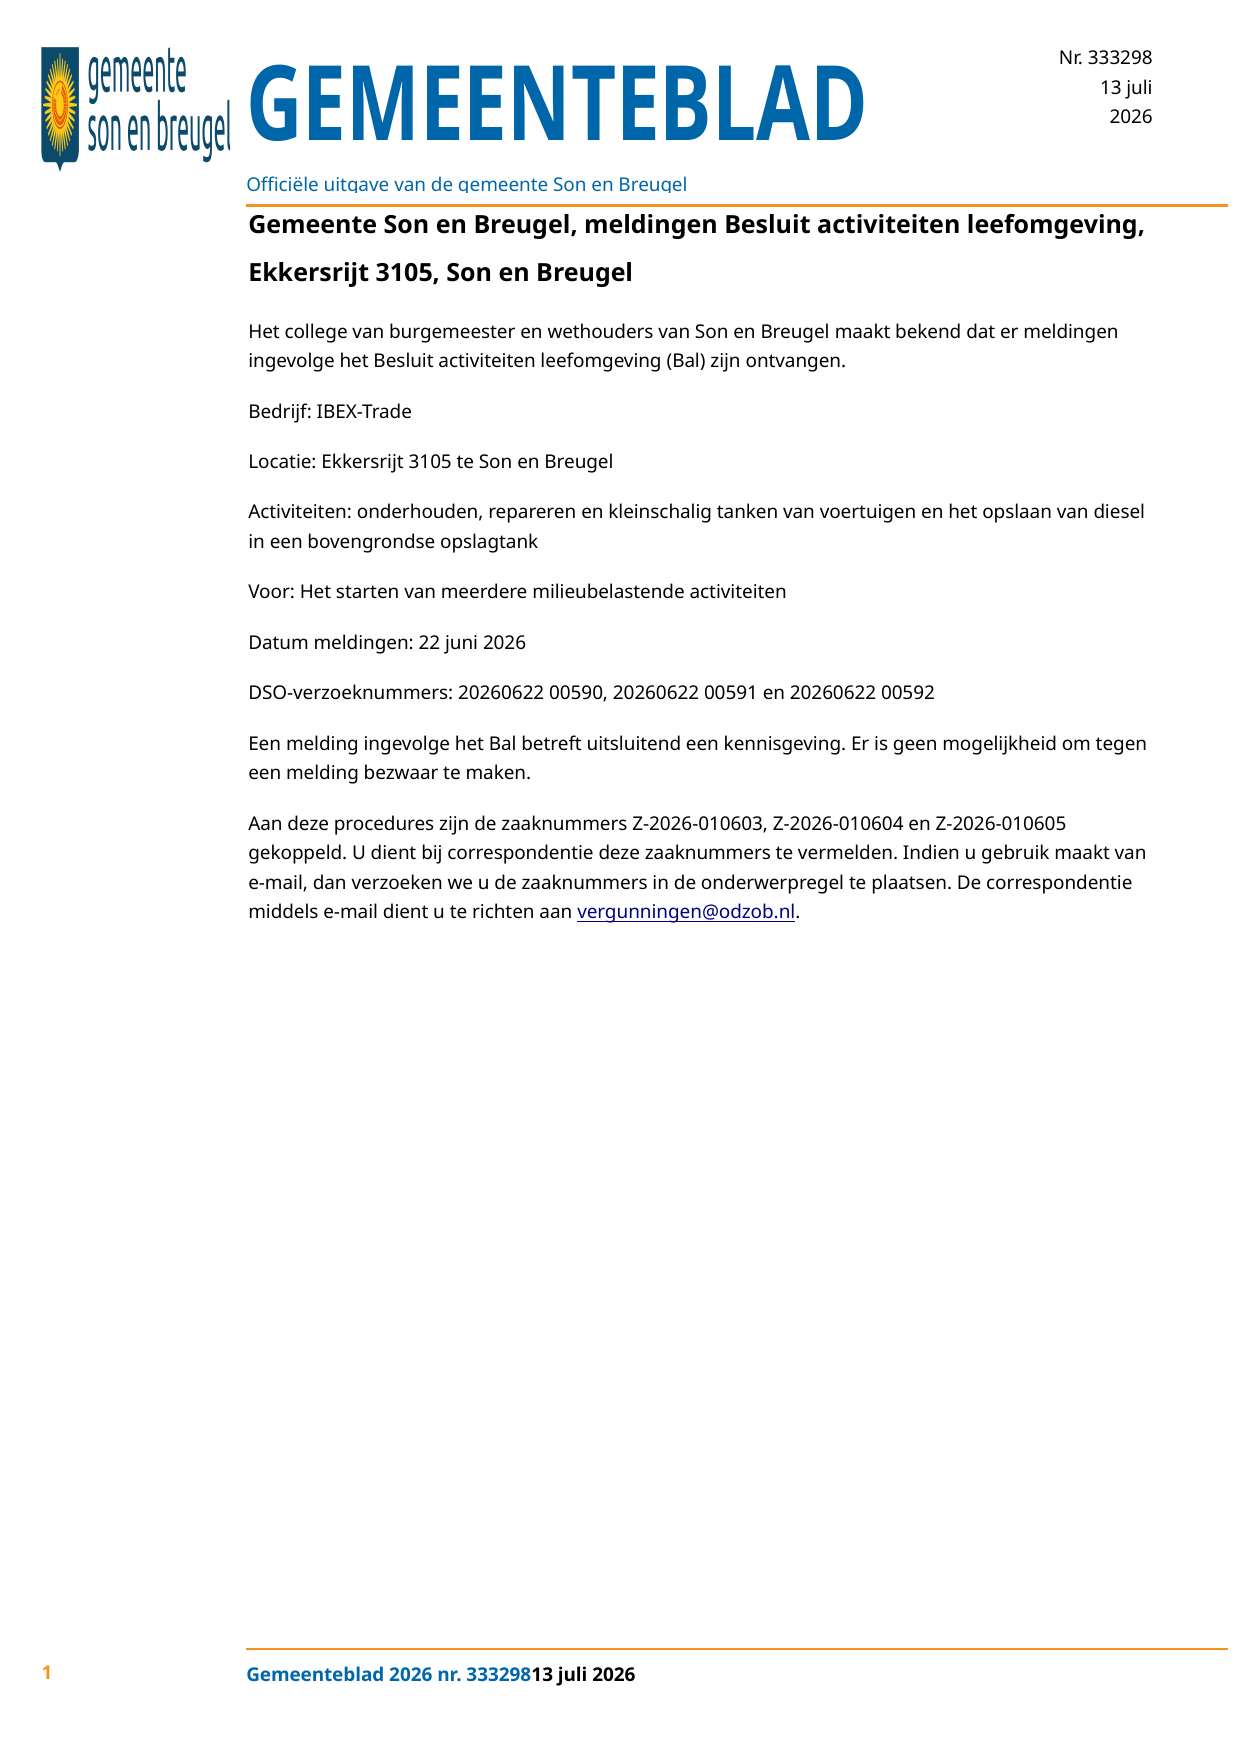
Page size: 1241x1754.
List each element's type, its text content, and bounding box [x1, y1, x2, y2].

text Activiteiten: onderhouden, repareren en kleinschalig tanken van voertuigen en het opslaan van diesel in een bovengrondse opslagtank [248, 499, 1152, 554]
text Aan deze procedures zijn de zaaknummers Z-2026-010603, Z-2026-010604 en Z-2026-010605 gekoppeld. U dient bij correspondentie deze zaaknummers te vermelden. Indien u gebruik maakt van e-mail, dan verzoeken we u de zaaknummers in de onderwerpregel te plaatsen. De correspondentie middels e-mail dient u te richten aan vergunningen@odzob.nl. [248, 810, 1152, 924]
picture [41, 47, 231, 172]
text Het college van burgemeester en wethouders van Son en Breugel maakt bekend dat er meldingen ingevolge het Besluit activiteiten leefomgeving (Bal) zijn ontvangen. [248, 318, 1152, 373]
text Bedrijf: IBEX-Trade [248, 398, 1152, 424]
text Een melding ingevolge het Bal betreft uitsluitend een kennisgeving. Er is geen mogelijkheid om tegen een melding bezwaar te maken. [248, 730, 1152, 785]
text Locatie: Ekkersrijt 3105 te Son en Breugel [248, 448, 1152, 474]
text Datum meldingen: 22 juni 2026 [248, 629, 1152, 655]
text Gemeente Son en Breugel, meldingen Besluit activiteiten leefomgeving, Ekkersrijt 3105, Son en Breugel [248, 207, 1152, 288]
text Voor: Het starten van meerdere milieubelastende activiteiten [248, 579, 1152, 604]
text DSO-verzoeknummers: 20260622 00590, 20260622 00591 en 20260622 00592 [248, 679, 1152, 705]
